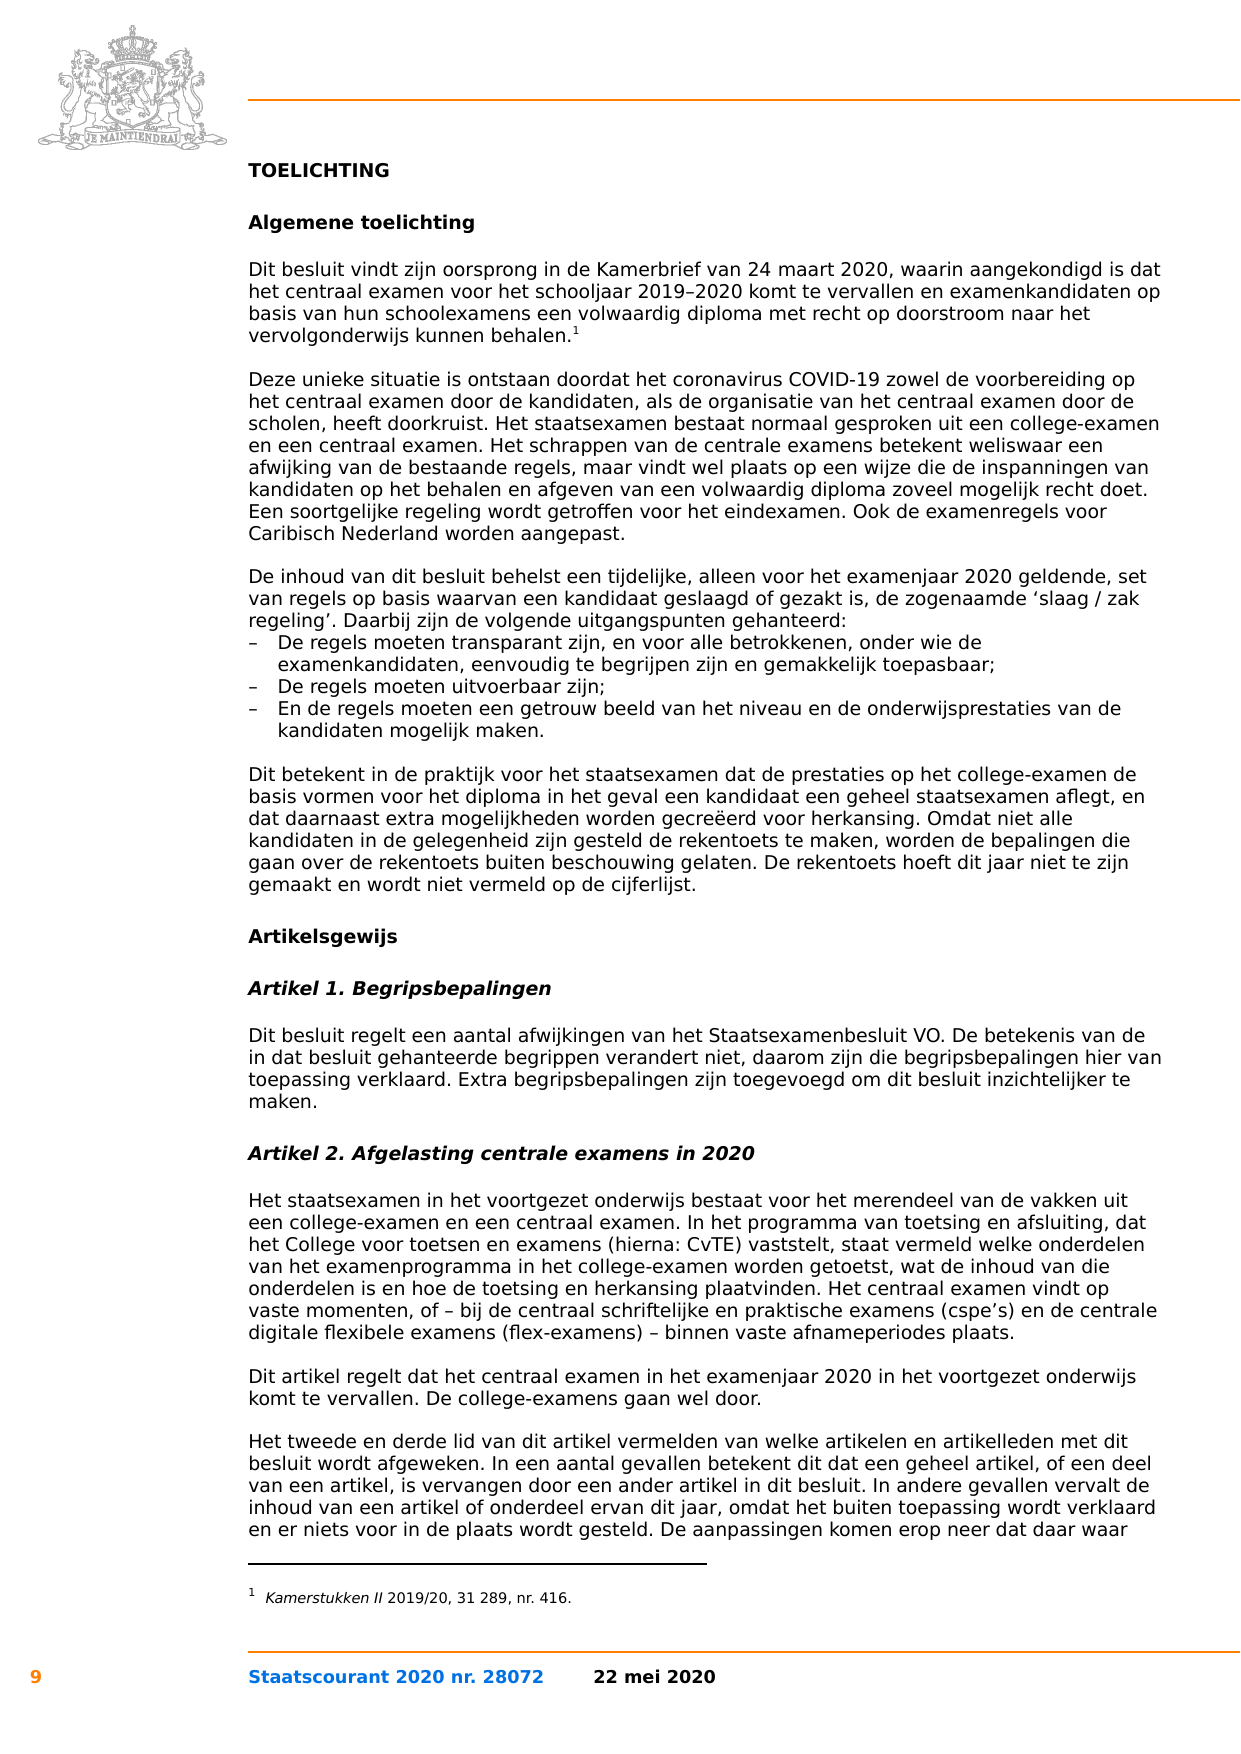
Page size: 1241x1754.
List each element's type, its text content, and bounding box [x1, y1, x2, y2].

picture [38, 25, 227, 150]
text Dit artikel regelt dat het centraal examen in het examenjaar 2020 in het voortgezet onderwijs komt te vervallen. De college-examens gaan wel door. [248, 1366, 1163, 1409]
subtitle Algemene toelichting [248, 212, 1163, 234]
subtitle Artikelsgewijs [248, 926, 1163, 948]
subtitle Artikel 1. Begripsbepalingen [248, 978, 1163, 1000]
text Het staatsexamen in het voortgezet onderwijs bestaat voor het merendeel van de vakken uit een college-examen en een centraal examen. In het programma van toetsing en afsluiting, dat het College voor toetsen en examens (hierna: CvTE) vaststelt, staat vermeld welke onderdelen van het examenprogramma in het college-examen worden getoetst, wat de inhoud van die onderdelen is en hoe de toetsing en herkansing plaatvinden. Het centraal examen vindt op vaste momenten, of – bij de centraal schriftelijke en praktische examens (cspe’s) en de centrale digitale flexibele examens (flex-examens) – binnen vaste afnameperiodes plaats. [248, 1190, 1163, 1344]
subtitle TOELICHTING [248, 160, 1163, 182]
text – En de regels moeten een getrouw beeld van het niveau en de onderwijsprestaties van de kandidaten mogelijk maken. [248, 698, 1163, 742]
text Dit besluit vindt zijn oorsprong in de Kamerbrief van 24 maart 2020, waarin aangekondigd is dat het centraal examen voor het schooljaar 2019–2020 komt te vervallen en examenkandidaten op basis van hun schoolexamens een volwaardig diploma met recht op doorstroom naar het vervolgonderwijs kunnen behalen. [248, 259, 1163, 347]
text Het tweede en derde lid van dit artikel vermelden van welke artikelen en artikelleden met dit besluit wordt afgeweken. In een aantal gevallen betekent dit dat een geheel artikel, of een deel van een artikel, is vervangen door een ander artikel in dit besluit. In andere gevallen vervalt de inhoud van een artikel of onderdeel ervan dit jaar, omdat het buiten toepassing wordt verklaard en er niets voor in de plaats wordt gesteld. De aanpassingen komen erop neer dat daar waar [248, 1431, 1163, 1541]
text Deze unieke situatie is ontstaan doordat het coronavirus COVID-19 zowel de voorbereiding op het centraal examen door de kandidaten, als de organisatie van het centraal examen door de scholen, heeft doorkruist. Het staatsexamen bestaat normaal gesproken uit een college-examen en een centraal examen. Het schrappen van de centrale examens betekent weliswaar een afwijking van de bestaande regels, maar vindt wel plaats op een wijze die de inspanningen van kandidaten op het behalen en afgeven van een volwaardig diploma zoveel mogelijk recht doet. Een soortgelijke regeling wordt getroffen voor het eindexamen. Ook de examenregels voor Caribisch Nederland worden aangepast. [248, 369, 1163, 544]
text De inhoud van dit besluit behelst een tijdelijke, alleen voor het examenjaar 2020 geldende, set van regels op basis waarvan een kandidaat geslaagd of gezakt is, de zogenaamde ‘slaag / zak regeling’. Daarbij zijn de volgende uitgangspunten gehanteerd: [248, 566, 1163, 632]
text – De regels moeten transparant zijn, en voor alle betrokkenen, onder wie de examenkandidaten, eenvoudig te begrijpen zijn en gemakkelijk toepasbaar; [248, 632, 1163, 676]
subtitle Artikel 2. Afgelasting centrale examens in 2020 [248, 1143, 1163, 1165]
text Dit betekent in de praktijk voor het staatsexamen dat de prestaties op het college-examen de basis vormen voor het diploma in het geval een kandidaat een geheel staatsexamen aflegt, en dat daarnaast extra mogelijkheden worden gecreëerd voor herkansing. Omdat niet alle kandidaten in de gelegenheid zijn gesteld de rekentoets te maken, worden de bepalingen die gaan over de rekentoets buiten beschouwing gelaten. De rekentoets hoeft dit jaar niet te zijn gemaakt en wordt niet vermeld op de cijferlijst. [248, 764, 1163, 896]
text – De regels moeten uitvoerbaar zijn; [248, 676, 1163, 698]
text Dit besluit regelt een aantal afwijkingen van het Staatsexamenbesluit VO. De betekenis van de in dat besluit gehanteerde begrippen verandert niet, daarom zijn die begripsbepalingen hier van toepassing verklaard. Extra begripsbepalingen zijn toegevoegd om dit besluit inzichtelijker te maken. [248, 1025, 1163, 1113]
text Kamerstukken II 2019/20, 31 289, nr. 416. [248, 1586, 1163, 1608]
